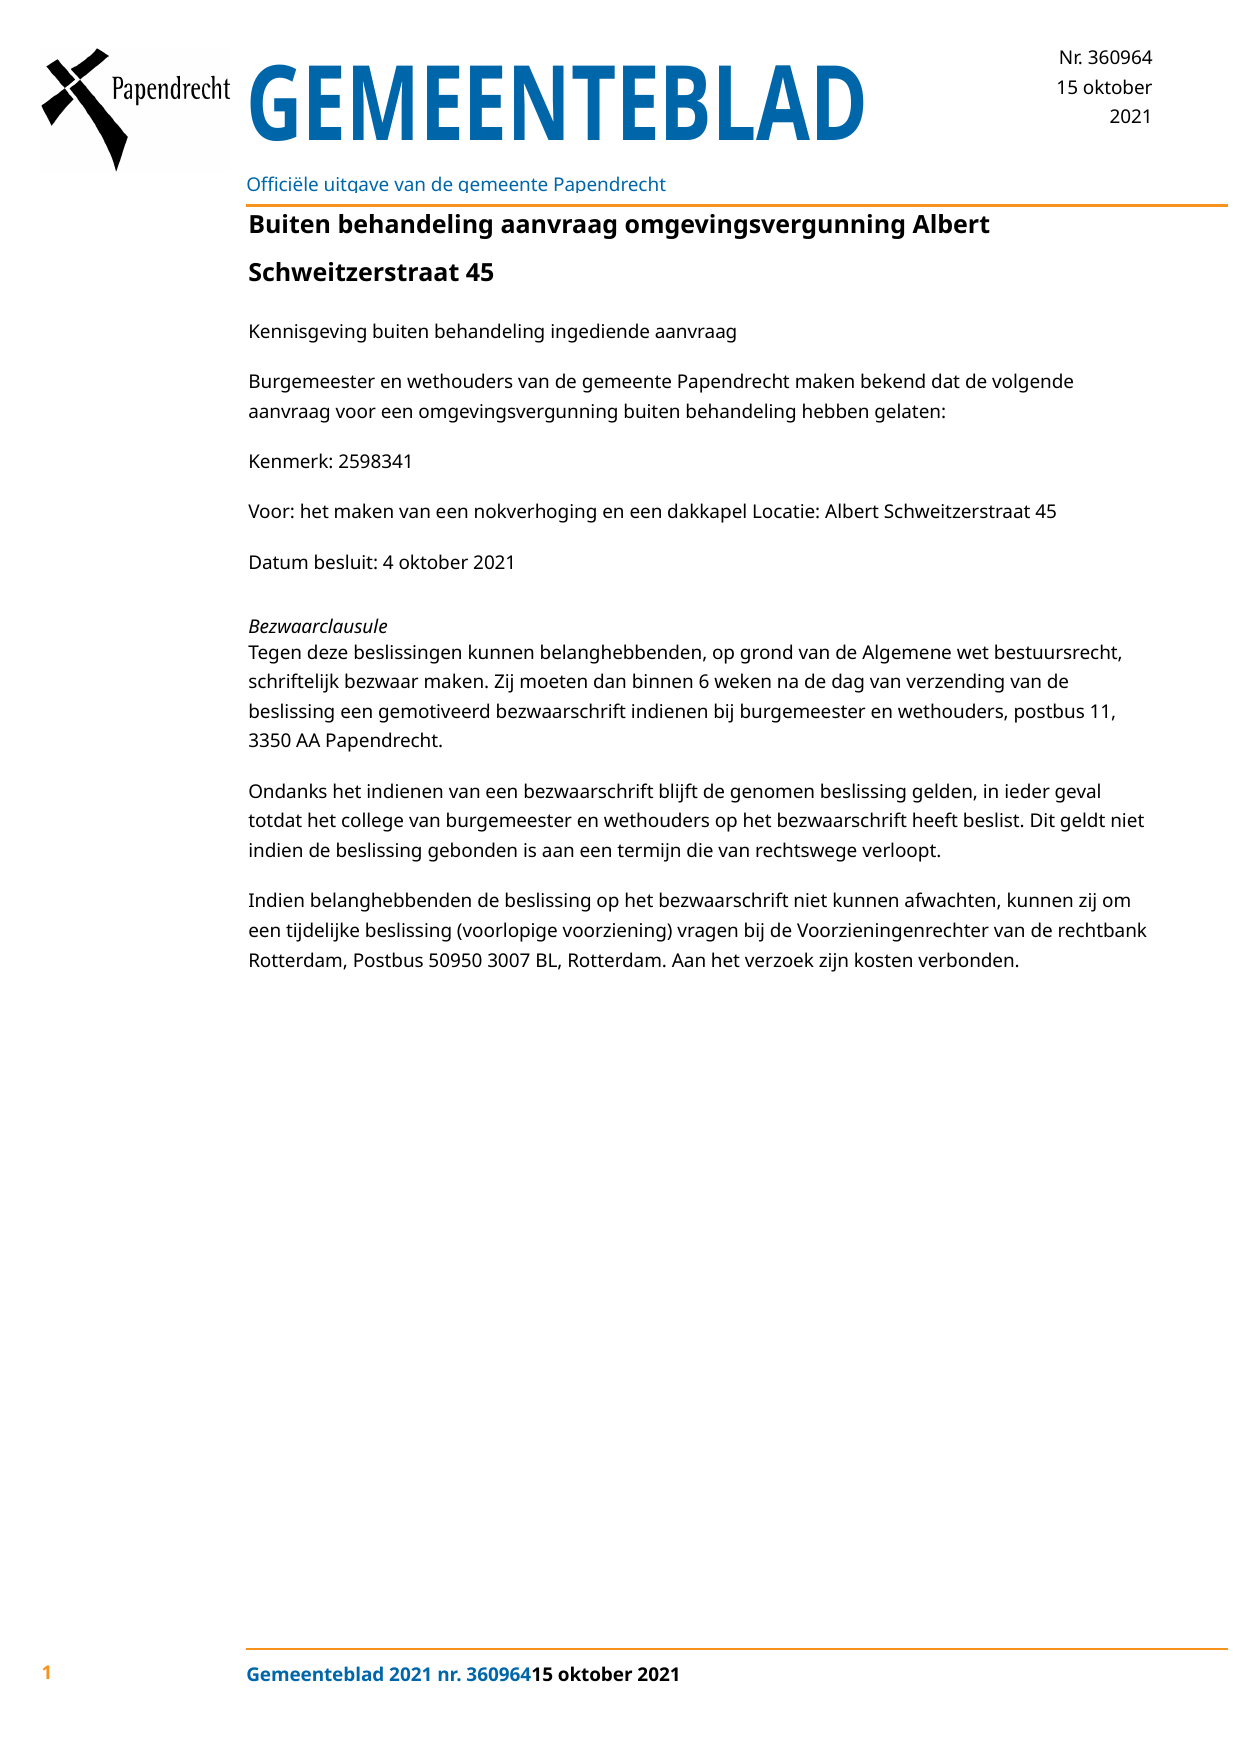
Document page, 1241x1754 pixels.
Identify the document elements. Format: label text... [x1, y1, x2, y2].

text Kennisgeving buiten behandeling ingediende aanvraag [248, 318, 1152, 344]
text Voor: het maken van een nokverhoging en een dakkapel Locatie: Albert Schweitzerstraat 45 [248, 499, 1152, 524]
text Kenmerk: 2598341 [248, 448, 1152, 474]
text Indien belanghebbenden de beslissing op het bezwaarschrift niet kunnen afwachten, kunnen zij om een tijdelijke beslissing (voorlopige voorziening) vragen bij de Voorzieningenrechter van de rechtbank Rotterdam, Postbus 50950 3007 BL, Rotterdam. Aan het verzoek zijn kosten verbonden. [248, 888, 1152, 972]
text Burgemeester en wethouders van de gemeente Papendrecht maken bekend dat de volgende aanvraag voor een omgevingsvergunning buiten behandeling hebben gelaten: [248, 368, 1152, 424]
text Bezwaarclausule [248, 613, 1152, 639]
text Tegen deze beslissingen kunnen belanghebbenden, op grond van de Algemene wet bestuursrecht, schriftelijk bezwaar maken. Zij moeten dan binnen 6 weken na de dag van verzending van de beslissing een gemotiveerd bezwaarschrift indienen bij burgemeester en wethouders, postbus 11, 3350 AA Papendrecht. [248, 639, 1152, 753]
text Buiten behandeling aanvraag omgevingsvergunning Albert Schweitzerstraat 45 [248, 207, 1152, 288]
picture [41, 47, 231, 172]
text Datum besluit: 4 oktober 2021 [248, 549, 1152, 575]
text Ondanks het indienen van een bezwaarschrift blijft de genomen beslissing gelden, in ieder geval totdat het college van burgemeester en wethouders op het bezwaarschrift heeft beslist. Dit geldt niet indien de beslissing gebonden is aan een termijn die van rechtswege verloopt. [248, 778, 1152, 863]
